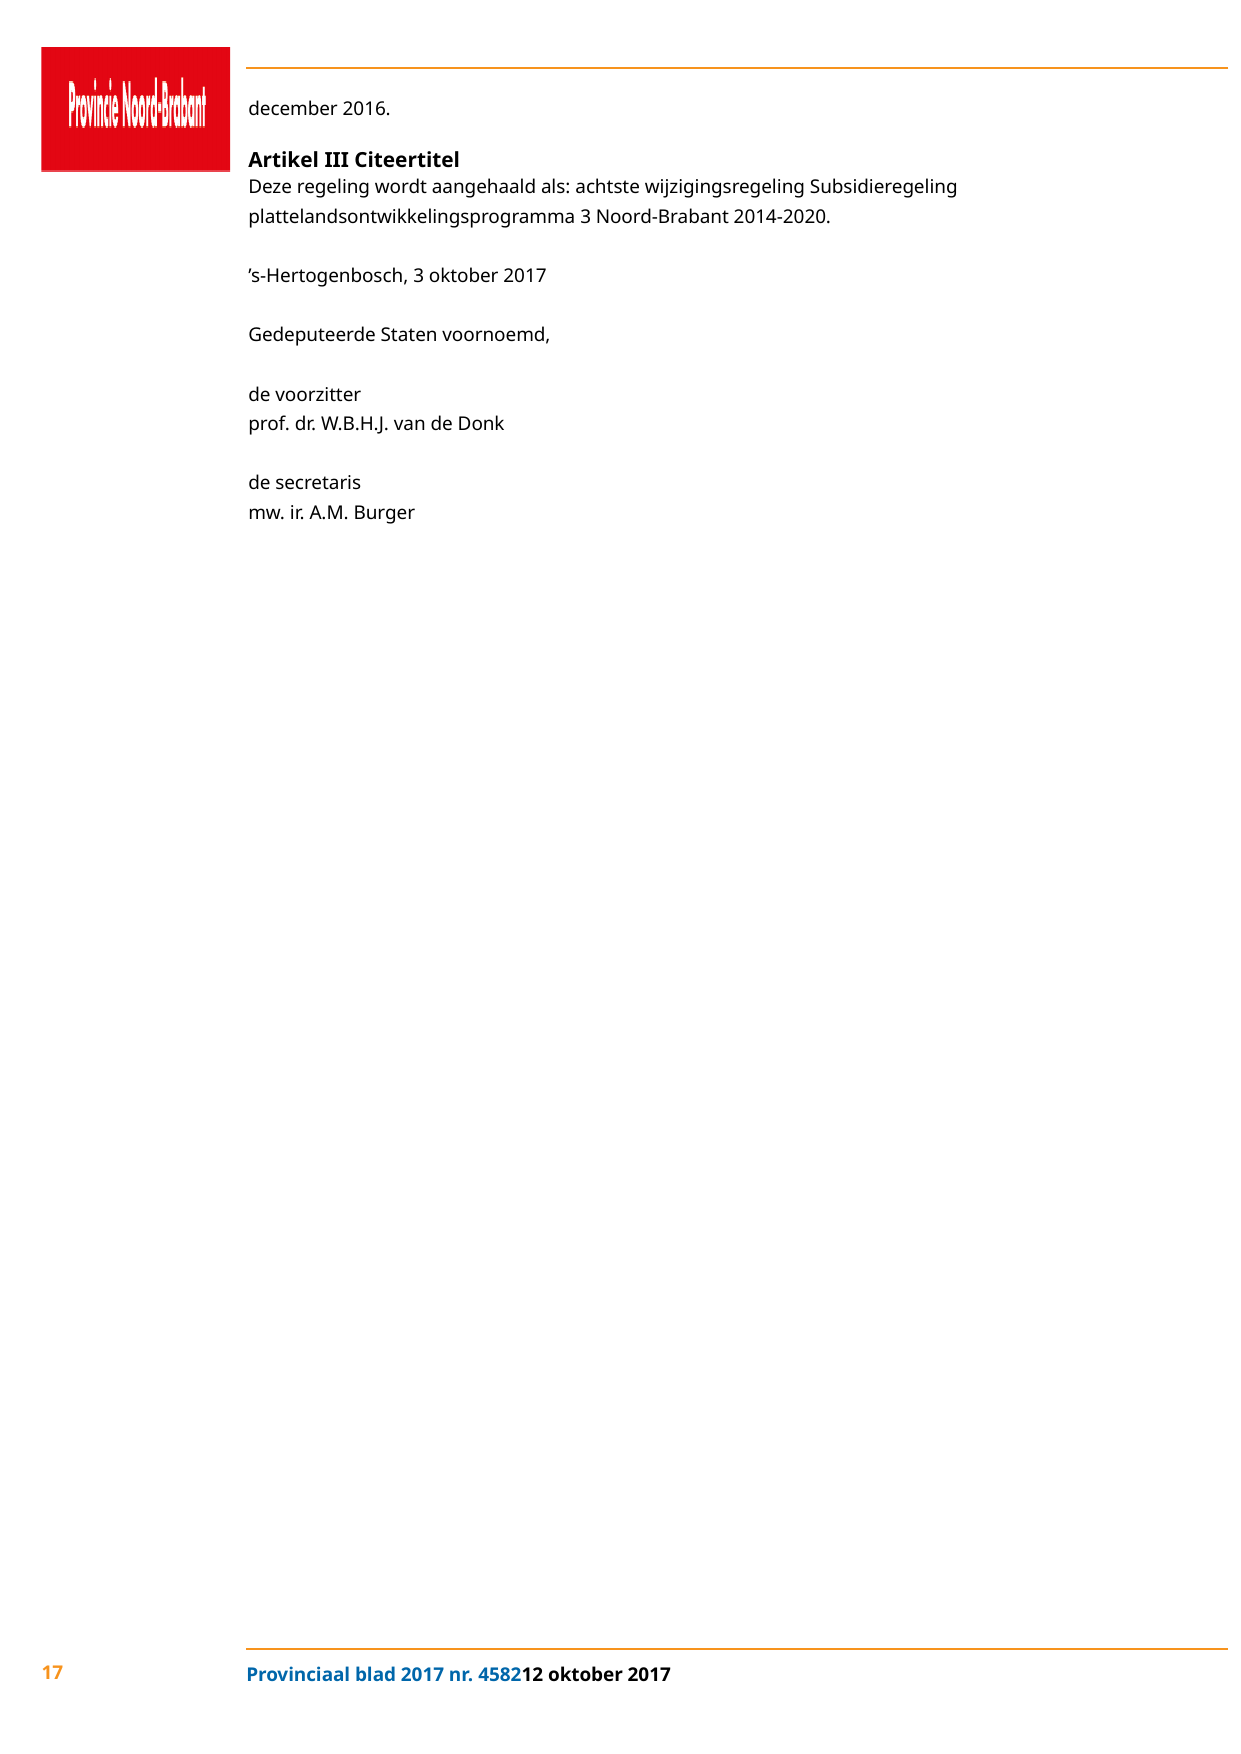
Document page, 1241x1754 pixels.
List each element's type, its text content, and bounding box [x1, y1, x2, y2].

text ’s-Hertogenbosch, 3 oktober 2017 [248, 262, 1152, 288]
picture [41, 47, 231, 172]
text december 2016. [248, 95, 1152, 121]
text de secretaris [248, 469, 1152, 495]
text prof. dr. W.B.H.J. van de Donk [248, 410, 1152, 436]
text Gedeputeerde Staten voornoemd, [248, 322, 1152, 347]
text Artikel III Citeertitel [248, 145, 1152, 174]
text Deze regeling wordt aangehaald als: achtste wijzigingsregeling Subsidieregeling plattelandsontwikkelingsprogramma 3 Noord-Brabant 2014-2020. [248, 174, 1152, 229]
text mw. ir. A.M. Burger [248, 499, 1152, 525]
text de voorzitter [248, 381, 1152, 406]
